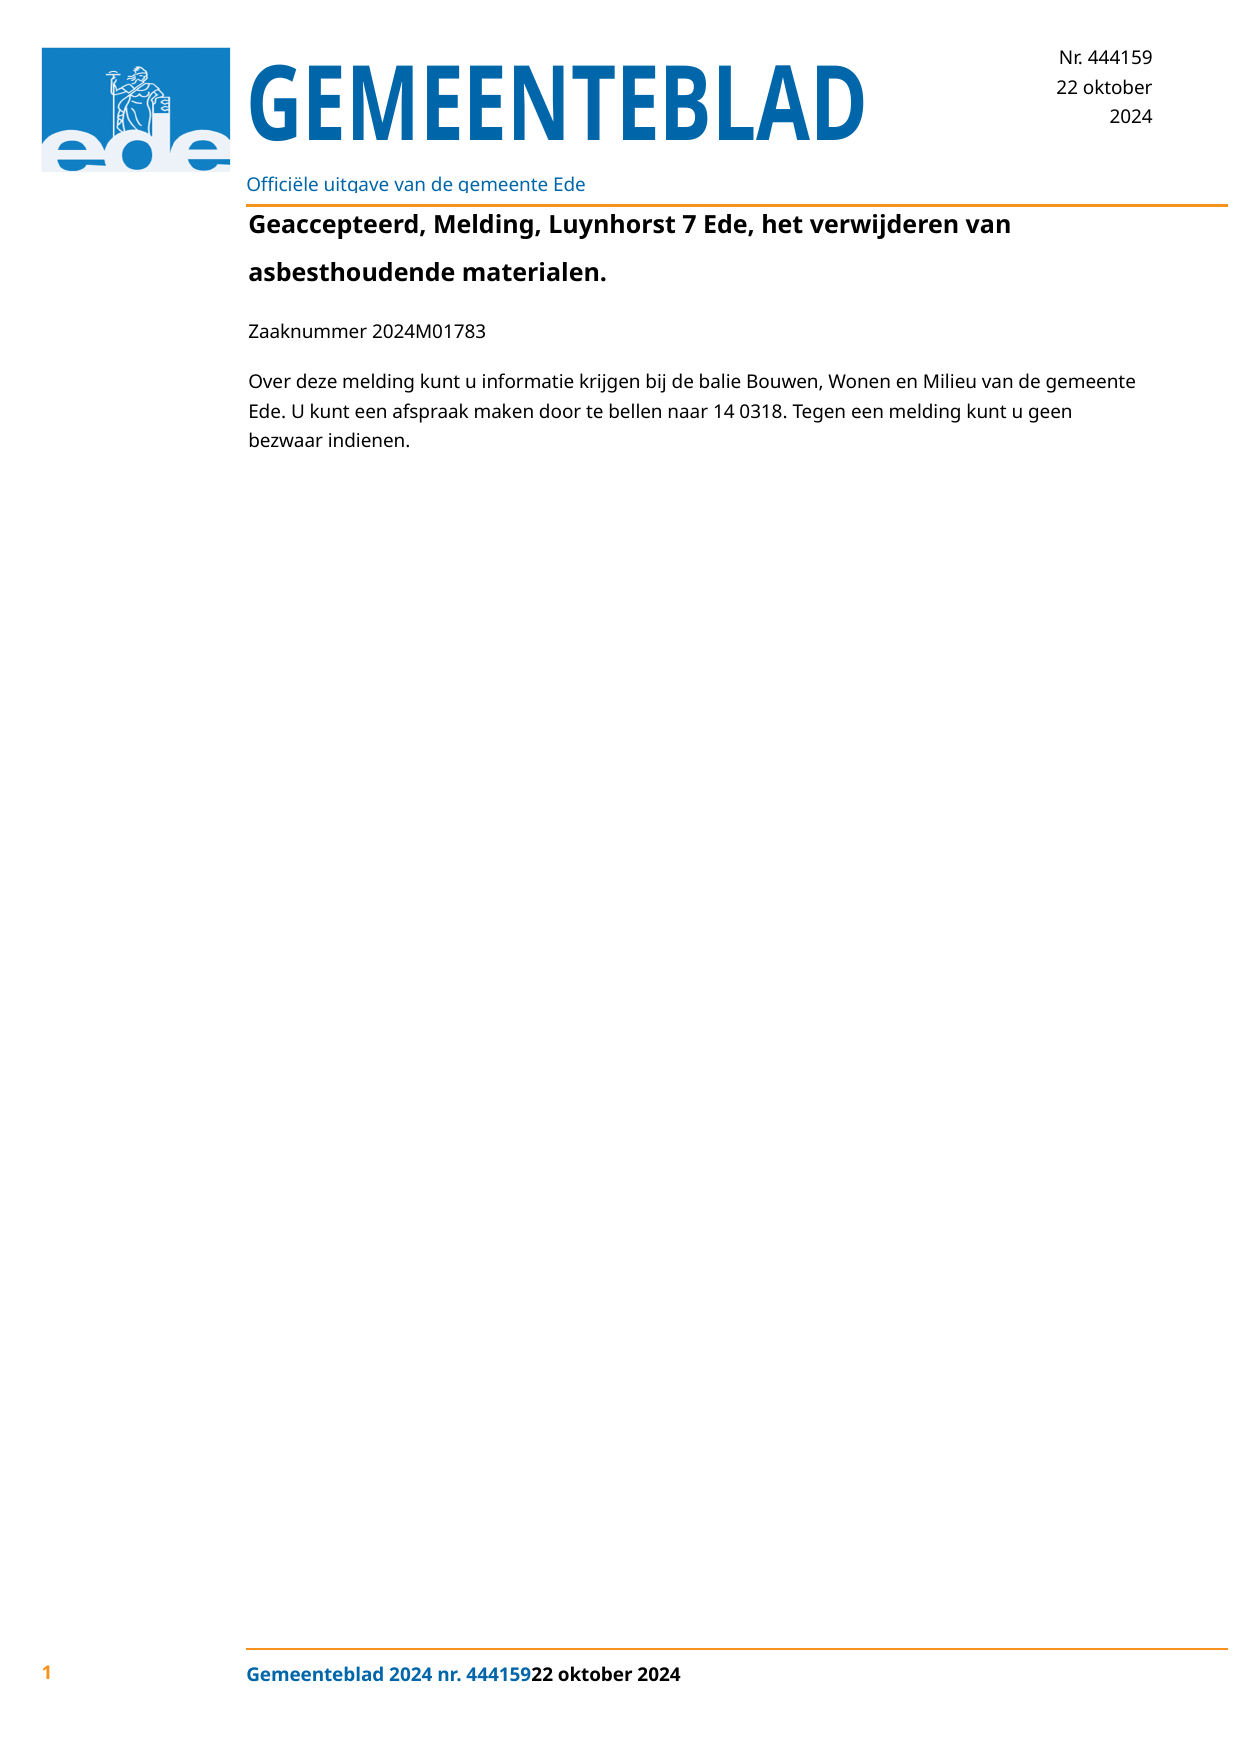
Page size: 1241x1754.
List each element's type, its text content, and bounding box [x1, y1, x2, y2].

picture [41, 47, 231, 172]
text Zaaknummer 2024M01783 [248, 318, 1152, 344]
text Over deze melding kunt u informatie krijgen bij de balie Bouwen, Wonen en Milieu van de gemeente Ede. U kunt een afspraak maken door te bellen naar 14 0318. Tegen een melding kunt u geen bezwaar indienen. [248, 368, 1152, 453]
text Geaccepteerd, Melding, Luynhorst 7 Ede, het verwijderen van asbesthoudende materialen. [248, 207, 1152, 288]
